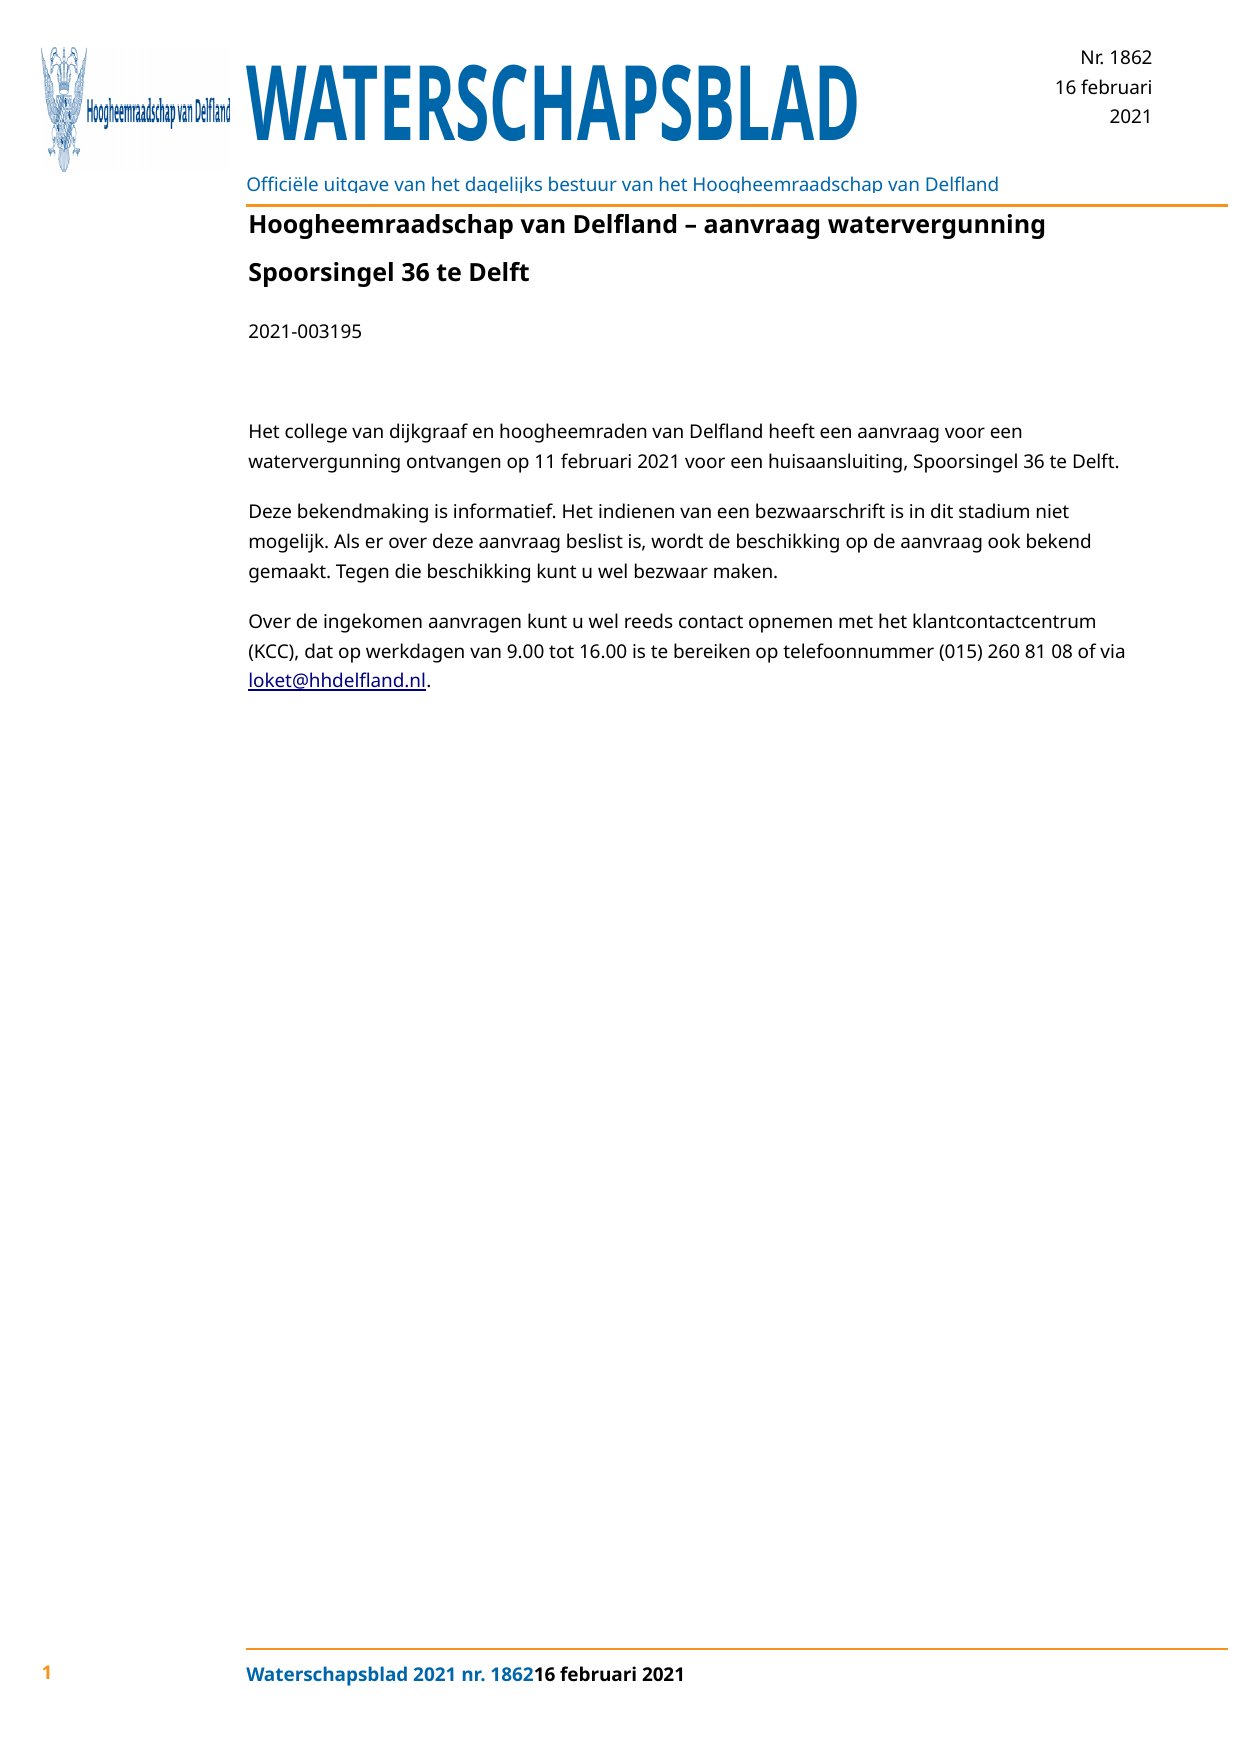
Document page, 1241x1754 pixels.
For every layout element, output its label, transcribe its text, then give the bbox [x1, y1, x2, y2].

text Over de ingekomen aanvragen kunt u wel reeds contact opnemen met het klantcontactcentrum (KCC), dat op werkdagen van 9.00 tot 16.00 is te bereiken op telefoonnummer (015) 260 81 08 of via loket@hhdelfland.nl. [248, 608, 1152, 693]
text 2021-003195 [248, 318, 1152, 344]
picture [41, 47, 231, 172]
text Het college van dijkgraaf en hoogheemraden van Delfland heeft een aanvraag voor een watervergunning ontvangen op 11 februari 2021 voor een huisaansluiting, Spoorsingel 36 te Delft. [248, 419, 1152, 474]
text Hoogheemraadschap van Delfland – aanvraag watervergunning Spoorsingel 36 te Delft [248, 207, 1152, 288]
text Deze bekendmaking is informatief. Het indienen van een bezwaarschrift is in dit stadium niet mogelijk. Als er over deze aanvraag beslist is, wordt de beschikking op de aanvraag ook bekend gemaakt. Tegen die beschikking kunt u wel bezwaar maken. [248, 499, 1152, 584]
